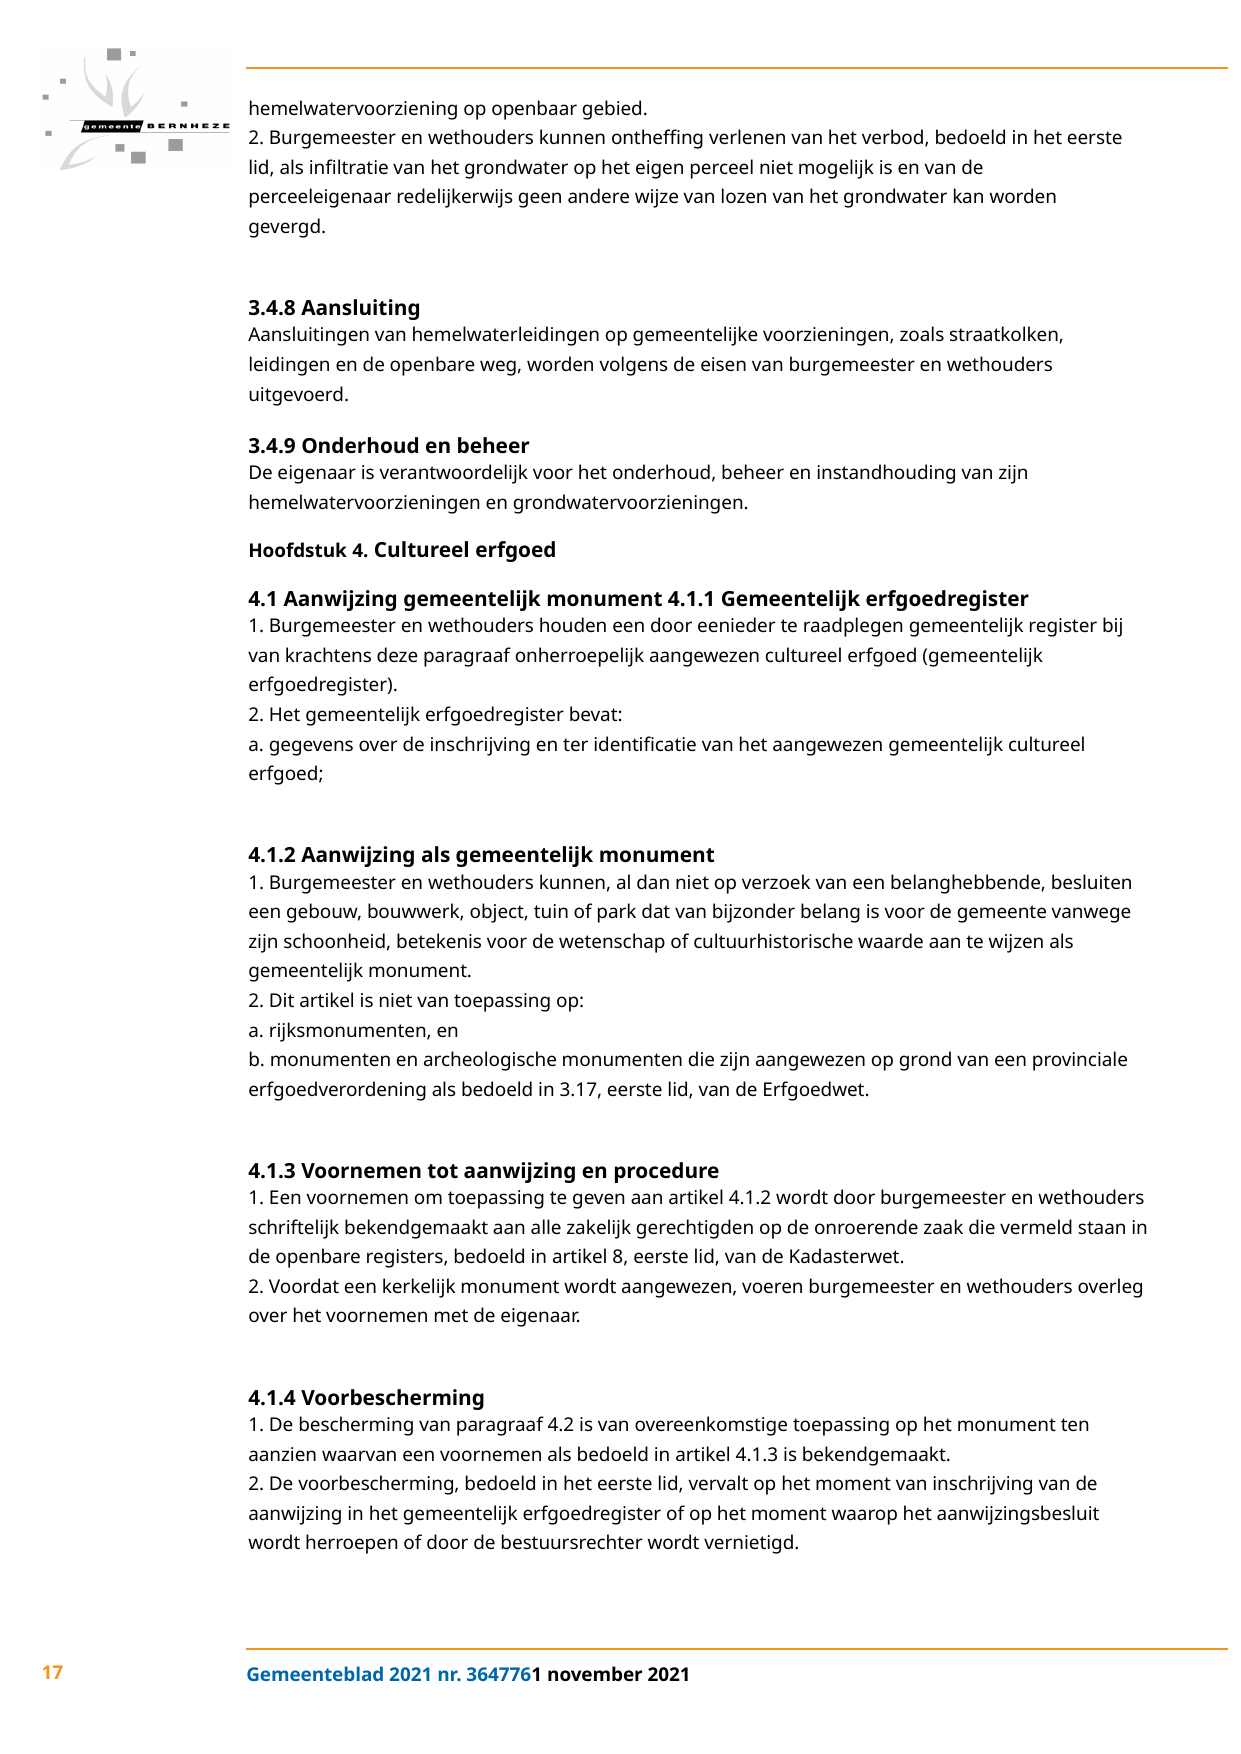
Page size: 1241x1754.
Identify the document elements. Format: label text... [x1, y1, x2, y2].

text 2. Burgemeester en wethouders kunnen ontheffing verlenen van het verbod, bedoeld in het eerste lid, als infiltratie van het grondwater op het eigen perceel niet mogelijk is en van de [248, 124, 1152, 180]
text 1. Een voornemen om toepassing te geven aan artikel 4.1.2 wordt door burgemeester en wethouders schriftelijk bekendgemaakt aan alle zakelijk gerechtigden op de onroerende zaak die vermeld staan in de openbare registers, bedoeld in artikel 8, eerste lid, van de Kadasterwet. [248, 1184, 1152, 1269]
text 1. Burgemeester en wethouders houden een door eenieder te raadplegen gemeentelijk register bij van krachtens deze paragraaf onherroepelijk aangewezen cultureel erfgoed (gemeentelijk erfgoedregister). [248, 612, 1152, 697]
text 1. Burgemeester en wethouders kunnen, al dan niet op verzoek van een belanghebbende, besluiten een gebouw, bouwwerk, object, tuin of park dat van bijzonder belang is voor de gemeente vanwege zijn schoonheid, betekenis voor de wetenschap of cultuurhistorische waarde aan te wijzen als gemeentelijk monument. [248, 869, 1152, 983]
text 2. Dit artikel is niet van toepassing op: [248, 987, 1152, 1013]
text b. monumenten en archeologische monumenten die zijn aangewezen op grond van een provinciale erfgoedverordening als bedoeld in 3.17, eerste lid, van de Erfgoedwet. [248, 1046, 1152, 1102]
text 2. Het gemeentelijk erfgoedregister bevat: [248, 701, 1152, 727]
picture [41, 47, 231, 172]
text 4.1.2 Aanwijzing als gemeentelijk monument [248, 840, 1152, 869]
text 3.4.9 Onderhoud en beheer [248, 431, 1152, 459]
text Hoofdstuk 4. Cultureel erfgoed [248, 535, 1152, 563]
text leidingen en de openbare weg, worden volgens de eisen van burgemeester en wethouders [248, 351, 1152, 377]
text a. gegevens over de inschrijving en ter identificatie van het aangewezen gemeentelijk cultureel erfgoed; [248, 731, 1152, 786]
text uitgevoerd. [248, 381, 1152, 406]
text hemelwatervoorzieningen en grondwatervoorzieningen. [248, 489, 1152, 515]
text 2. De voorbescherming, bedoeld in het eerste lid, vervalt op het moment van inschrijving van de aanwijzing in het gemeentelijk erfgoedregister of op het moment waarop het aanwijzingsbesluit wordt herroepen of door de bestuursrechter wordt vernietigd. [248, 1470, 1152, 1555]
text 3.4.8 Aansluiting [248, 293, 1152, 322]
text 2. Voordat een kerkelijk monument wordt aangewezen, voeren burgemeester en wethouders overleg over het voornemen met de eigenaar. [248, 1273, 1152, 1328]
text 4.1.4 Voorbescherming [248, 1383, 1152, 1411]
text 4.1.3 Voornemen tot aanwijzing en procedure [248, 1156, 1152, 1184]
text De eigenaar is verantwoordelijk voor het onderhoud, beheer en instandhouding van zijn [248, 459, 1152, 485]
text 1. De bescherming van paragraaf 4.2 is van overeenkomstige toepassing op het monument ten aanzien waarvan een voornemen als bedoeld in artikel 4.1.3 is bekendgemaakt. [248, 1411, 1152, 1466]
text hemelwatervoorziening op openbaar gebied. [248, 95, 1152, 121]
text a. rijksmonumenten, en [248, 1017, 1152, 1042]
text gevergd. [248, 213, 1152, 239]
text 4.1 Aanwijzing gemeentelijk monument 4.1.1 Gemeentelijk erfgoedregister [248, 584, 1152, 612]
text perceeleigenaar redelijkerwijs geen andere wijze van lozen van het grondwater kan worden [248, 183, 1152, 209]
text Aansluitingen van hemelwaterleidingen op gemeentelijke voorzieningen, zoals straatkolken, [248, 322, 1152, 347]
